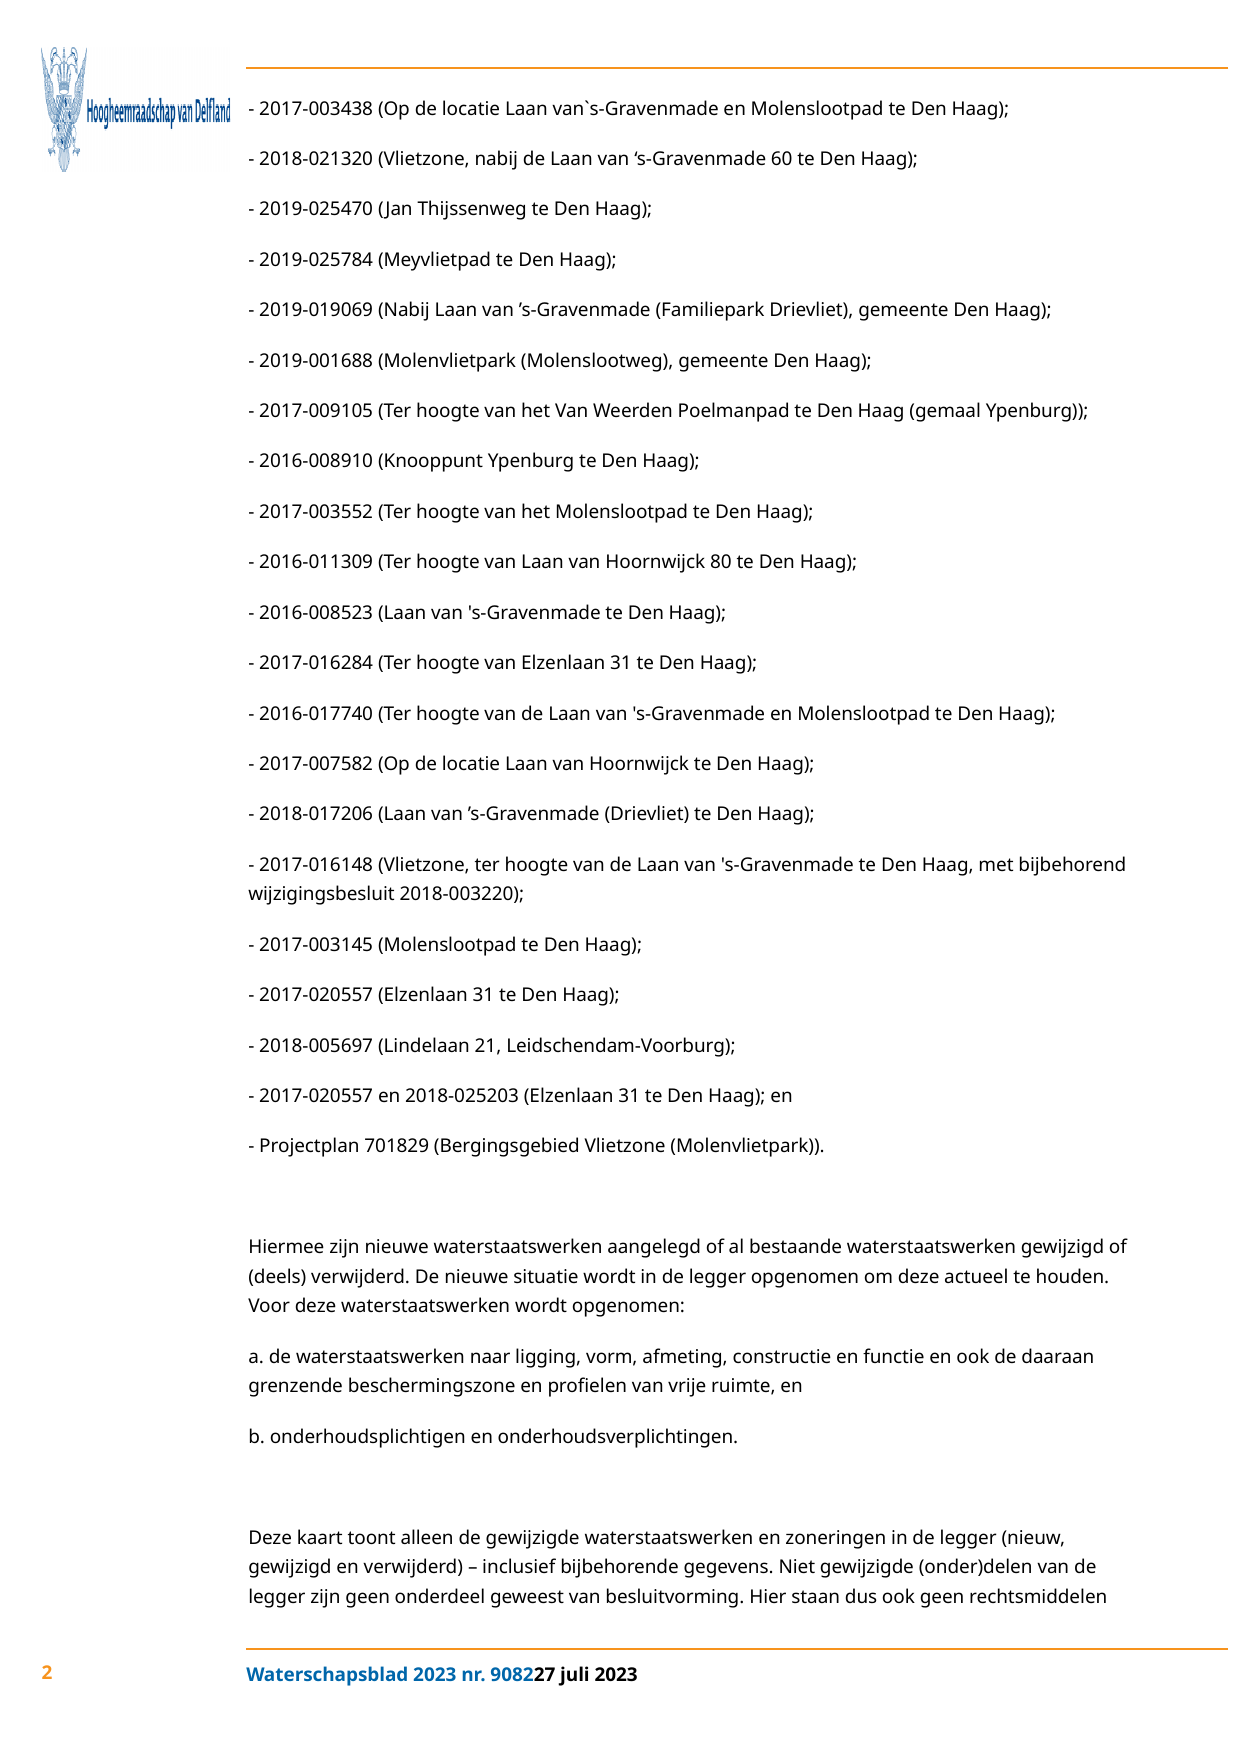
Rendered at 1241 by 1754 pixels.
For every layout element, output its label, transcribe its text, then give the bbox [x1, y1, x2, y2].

text Deze kaart toont alleen de gewijzigde waterstaatswerken en zoneringen in de legger (nieuw, gewijzigd en verwijderd) – inclusief bijbehorende gegevens. Niet gewijzigde (onder)delen van de legger zijn geen onderdeel geweest van besluitvorming. Hier staan dus ook geen rechtsmiddelen [248, 1524, 1152, 1609]
text b. onderhoudsplichtigen en onderhoudsverplichtingen. [248, 1423, 1152, 1449]
text - 2017-016284 (Ter hoogte van Elzenlaan 31 te Den Haag); [248, 649, 1152, 675]
text - Projectplan 701829 (Bergingsgebied Vlietzone (Molenvlietpark)). [248, 1133, 1152, 1158]
text - 2017-007582 (Op de locatie Laan van Hoornwijck te Den Haag); [248, 750, 1152, 776]
text - 2017-009105 (Ter hoogte van het Van Weerden Poelmanpad te Den Haag (gemaal Ypenburg)); [248, 397, 1152, 423]
picture [41, 47, 231, 172]
text - 2017-020557 (Elzenlaan 31 te Den Haag); [248, 981, 1152, 1007]
text - 2017-016148 (Vlietzone, ter hoogte van de Laan van 's-Gravenmade te Den Haag, met bijbehorend wijzigingsbesluit 2018-003220); [248, 851, 1152, 906]
text - 2017-003145 (Molenslootpad te Den Haag); [248, 931, 1152, 957]
text - 2016-008523 (Laan van 's-Gravenmade te Den Haag); [248, 599, 1152, 625]
text - 2019-025784 (Meyvlietpad te Den Haag); [248, 246, 1152, 272]
text - 2017-003552 (Ter hoogte van het Molenslootpad te Den Haag); [248, 498, 1152, 524]
text - 2019-019069 (Nabij Laan van ’s-Gravenmade (Familiepark Drievliet), gemeente Den Haag); [248, 296, 1152, 322]
text Hiermee zijn nieuwe waterstaatswerken aangelegd of al bestaande waterstaatswerken gewijzigd of (deels) verwijderd. De nieuwe situatie wordt in de legger opgenomen om deze actueel te houden. Voor deze waterstaatswerken wordt opgenomen: [248, 1233, 1152, 1318]
text - 2016-008910 (Knooppunt Ypenburg te Den Haag); [248, 448, 1152, 473]
text - 2017-020557 en 2018-025203 (Elzenlaan 31 te Den Haag); en [248, 1082, 1152, 1108]
text - 2018-017206 (Laan van ’s-Gravenmade (Drievliet) te Den Haag); [248, 801, 1152, 826]
text - 2019-025470 (Jan Thijssenweg te Den Haag); [248, 196, 1152, 221]
text - 2017-003438 (Op de locatie Laan van`s-Gravenmade en Molenslootpad te Den Haag); [248, 95, 1152, 121]
text - 2018-005697 (Lindelaan 21, Leidschendam-Voorburg); [248, 1032, 1152, 1058]
text - 2016-017740 (Ter hoogte van de Laan van 's-Gravenmade en Molenslootpad te Den Haag); [248, 700, 1152, 726]
text - 2019-001688 (Molenvlietpark (Molenslootweg), gemeente Den Haag); [248, 347, 1152, 373]
text - 2016-011309 (Ter hoogte van Laan van Hoornwijck 80 te Den Haag); [248, 548, 1152, 574]
text - 2018-021320 (Vlietzone, nabij de Laan van ‘s-Gravenmade 60 te Den Haag); [248, 145, 1152, 171]
text a. de waterstaatswerken naar ligging, vorm, afmeting, constructie en functie en ook de daaraan grenzende beschermingszone en profielen van vrije ruimte, en [248, 1343, 1152, 1398]
